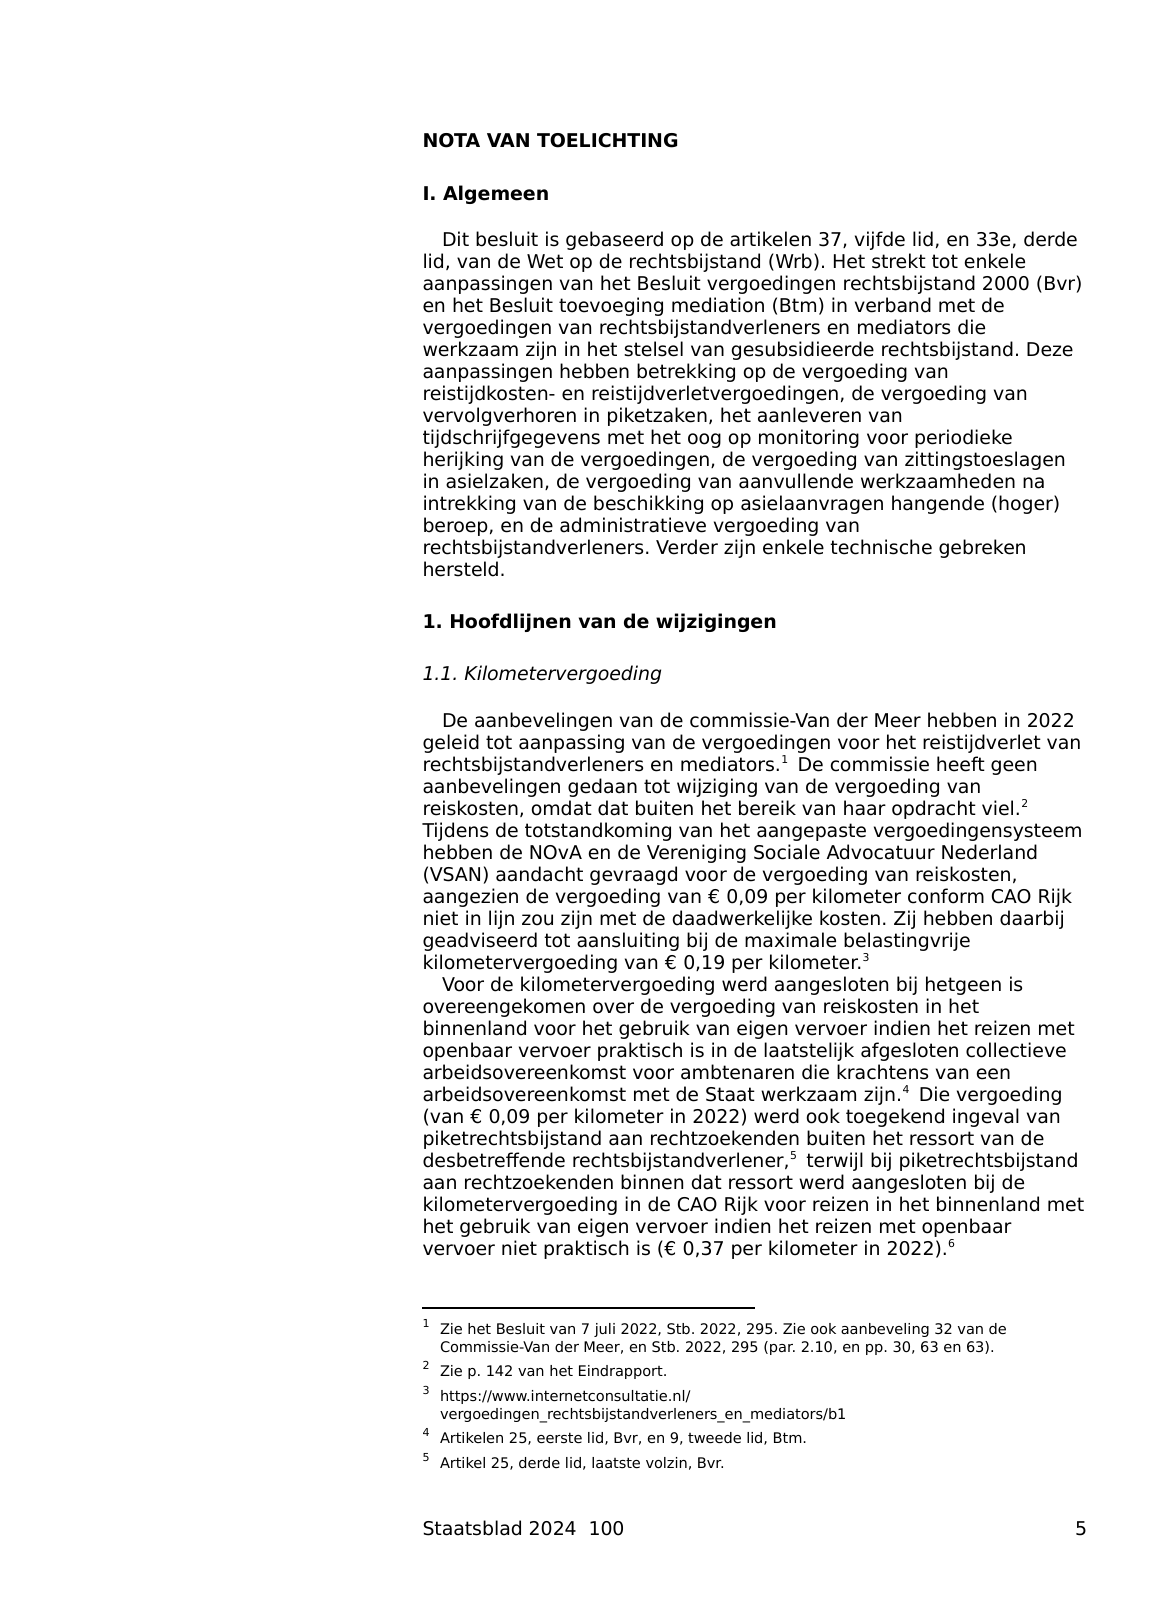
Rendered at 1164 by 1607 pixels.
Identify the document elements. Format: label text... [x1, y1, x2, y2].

text Zie p. 142 van het Eindrapport. [422, 1359, 1087, 1381]
subtitle NOTA VAN TOELICHTING [422, 130, 1087, 152]
text De aanbevelingen van de commissie-Van der Meer hebben in 2022 geleid tot aanpassing van de vergoedingen voor het reistijdverlet van rechtsbijstandverleners en mediators. De commissie heeft geen aanbevelingen gedaan tot wijziging van de vergoeding van reiskosten, omdat dat buiten het bereik van haar opdracht viel. Tijdens de totstandkoming van het aangepaste vergoedingensysteem hebben de NOvA en de Vereniging Sociale Advocatuur Nederland (VSAN) aandacht gevraagd voor de vergoeding van reiskosten, aangezien de vergoeding van € 0,09 per kilometer conform CAO Rijk niet in lijn zou zijn met de daadwerkelijke kosten. Zij hebben daarbij geadviseerd tot aansluiting bij de maximale belastingvrije kilometervergoeding van € 0,19 per kilometer. [422, 710, 1087, 974]
subtitle I. Algemeen [422, 182, 1087, 204]
text Dit besluit is gebaseerd op de artikelen 37, vijfde lid, en 33e, derde lid, van de Wet op de rechtsbijstand (Wrb). Het strekt tot enkele aanpassingen van het Besluit vergoedingen rechtsbijstand 2000 (Bvr) en het Besluit toevoeging mediation (Btm) in verband met de vergoedingen van rechtsbijstandverleners en mediators die werkzaam zijn in het stelsel van gesubsidieerde rechtsbijstand. Deze aanpassingen hebben betrekking op de vergoeding van reistijdkosten- en reistijdverletvergoedingen, de vergoeding van vervolgverhoren in piketzaken, het aanleveren van tijdschrijfgegevens met het oog op monitoring voor periodieke herijking van de vergoedingen, de vergoeding van zittingstoeslagen in asielzaken, de vergoeding van aanvullende werkzaamheden na intrekking van de beschikking op asielaanvragen hangende (hoger) beroep, en de administratieve vergoeding van rechtsbijstandverleners. Verder zijn enkele technische gebreken hersteld. [422, 229, 1087, 581]
subtitle 1. Hoofdlijnen van de wijzigingen [422, 611, 1087, 633]
text Zie het Besluit van 7 juli 2022, Stb. 2022, 295. Zie ook aanbeveling 32 van de Commissie-Van der Meer, en Stb. 2022, 295 (par. 2.10, en pp. 30, 63 en 63). [422, 1317, 1087, 1356]
text https://www.internetconsultatie.nl/vergoedingen_rechtsbijstandverleners_en_mediators/b1 [422, 1384, 1087, 1423]
text Voor de kilometervergoeding werd aangesloten bij hetgeen is overeengekomen over de vergoeding van reiskosten in het binnenland voor het gebruik van eigen vervoer indien het reizen met openbaar vervoer praktisch is in de laatstelijk afgesloten collectieve arbeidsovereenkomst voor ambtenaren die krachtens van een arbeidsovereenkomst met de Staat werkzaam zijn. Die vergoeding (van € 0,09 per kilometer in 2022) werd ook toegekend ingeval van piketrechtsbijstand aan rechtzoekenden buiten het ressort van de desbetreffende rechtsbijstandverlener, terwijl bij piketrechtsbijstand aan rechtzoekenden binnen dat ressort werd aangesloten bij de kilometervergoeding in de CAO Rijk voor reizen in het binnenland met het gebruik van eigen vervoer indien het reizen met openbaar vervoer niet praktisch is (€ 0,37 per kilometer in 2022). [422, 974, 1087, 1259]
subtitle 1.1. Kilometervergoeding [422, 663, 1087, 685]
text Artikelen 25, eerste lid, Bvr, en 9, tweede lid, Btm. [422, 1426, 1087, 1448]
text Artikel 25, derde lid, laatste volzin, Bvr. [422, 1451, 1087, 1473]
